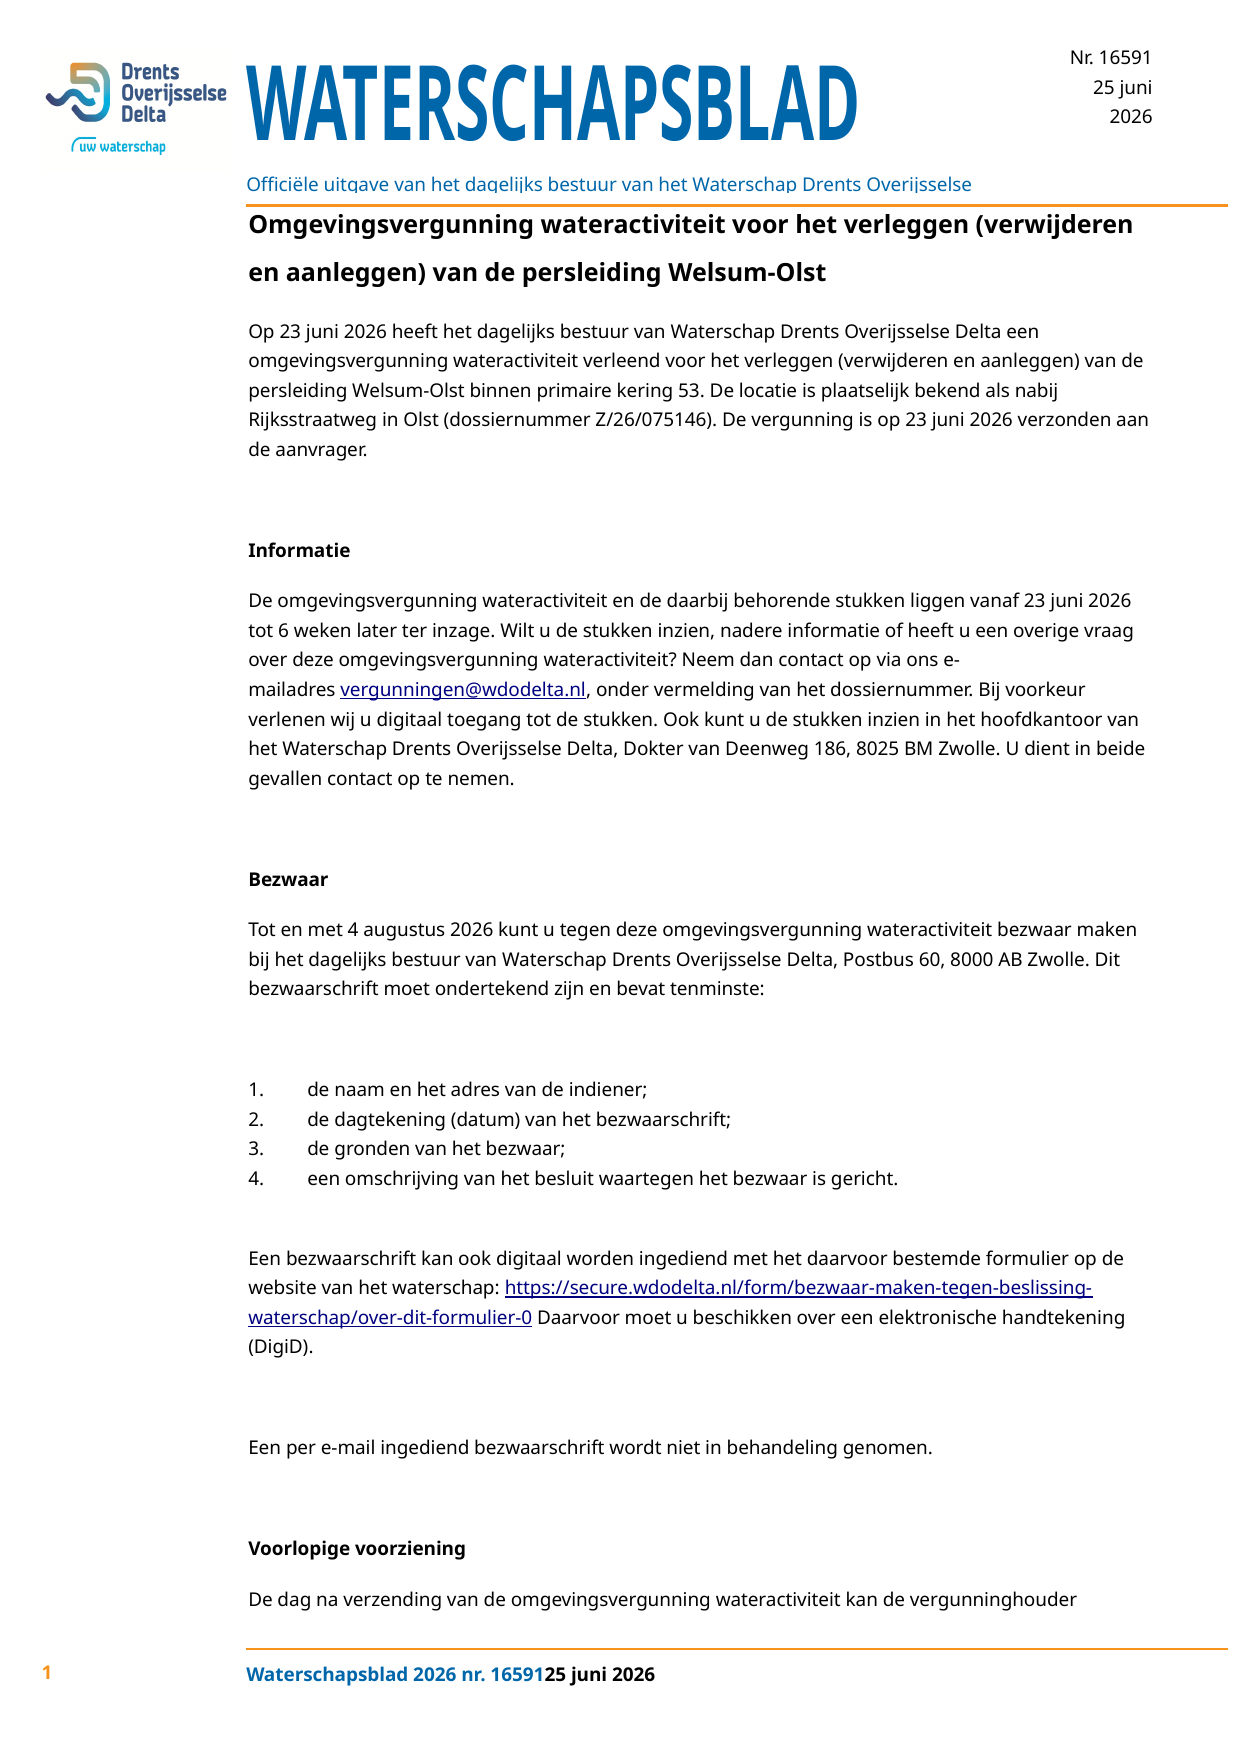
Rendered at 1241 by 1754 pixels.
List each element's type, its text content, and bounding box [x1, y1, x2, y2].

list de dagtekening (datum) van het bezwaarschrift; [248, 1106, 1152, 1132]
text De dag na verzending van de omgevingsvergunning wateractiviteit kan de vergunninghouder [248, 1586, 1152, 1612]
picture [41, 47, 231, 172]
text Op 23 juni 2026 heeft het dagelijks bestuur van Waterschap Drents Overijsselse Delta een omgevingsvergunning wateractiviteit verleend voor het verleggen (verwijderen en aanleggen) van de persleiding Welsum-Olst binnen primaire kering 53. De locatie is plaatselijk bekend als nabij Rijksstraatweg in Olst (dossiernummer Z/26/075146). De vergunning is op 23 juni 2026 verzonden aan de aanvrager. [248, 318, 1152, 462]
list de naam en het adres van de indiener; [248, 1076, 1152, 1102]
text Een bezwaarschrift kan ook digitaal worden ingediend met het daarvoor bestemde formulier op de website van het waterschap: https://secure.wdodelta.nl/form/bezwaar-maken-tegen-beslissing-waterschap/over-dit-formulier-0 Daarvoor moet u beschikken over een elektronische handtekening (DigiD). [248, 1245, 1152, 1359]
text Omgevingsvergunning wateractiviteit voor het verleggen (verwijderen en aanleggen) van de persleiding Welsum-Olst [248, 207, 1152, 288]
text Bezwaar [248, 866, 1152, 892]
list de gronden van het bezwaar; [248, 1135, 1152, 1161]
text Een per e-mail ingediend bezwaarschrift wordt niet in behandeling genomen. [248, 1434, 1152, 1460]
text Tot en met 4 augustus 2026 kunt u tegen deze omgevingsvergunning wateractiviteit bezwaar maken bij het dagelijks bestuur van Waterschap Drents Overijsselse Delta, Postbus 60, 8000 AB Zwolle. Dit bezwaarschrift moet ondertekend zijn en bevat tenminste: [248, 916, 1152, 1001]
list een omschrijving van het besluit waartegen het bezwaar is gericht. [248, 1165, 1152, 1191]
text De omgevingsvergunning wateractiviteit en de daarbij behorende stukken liggen vanaf 23 juni 2026 tot 6 weken later ter inzage. Wilt u de stukken inzien, nadere informatie of heeft u een overige vraag over deze omgevingsvergunning wateractiviteit? Neem dan contact op via ons e-mailadres vergunningen@wdodelta.nl, onder vermelding van het dossiernummer. Bij voorkeur verlenen wij u digitaal toegang tot de stukken. Ook kunt u de stukken inzien in het hoofdkantoor van het Waterschap Drents Overijsselse Delta, Dokter van Deenweg 186, 8025 BM Zwolle. U dient in beide gevallen contact op te nemen. [248, 587, 1152, 791]
text Voorlopige voorziening [248, 1535, 1152, 1561]
text Informatie [248, 537, 1152, 563]
